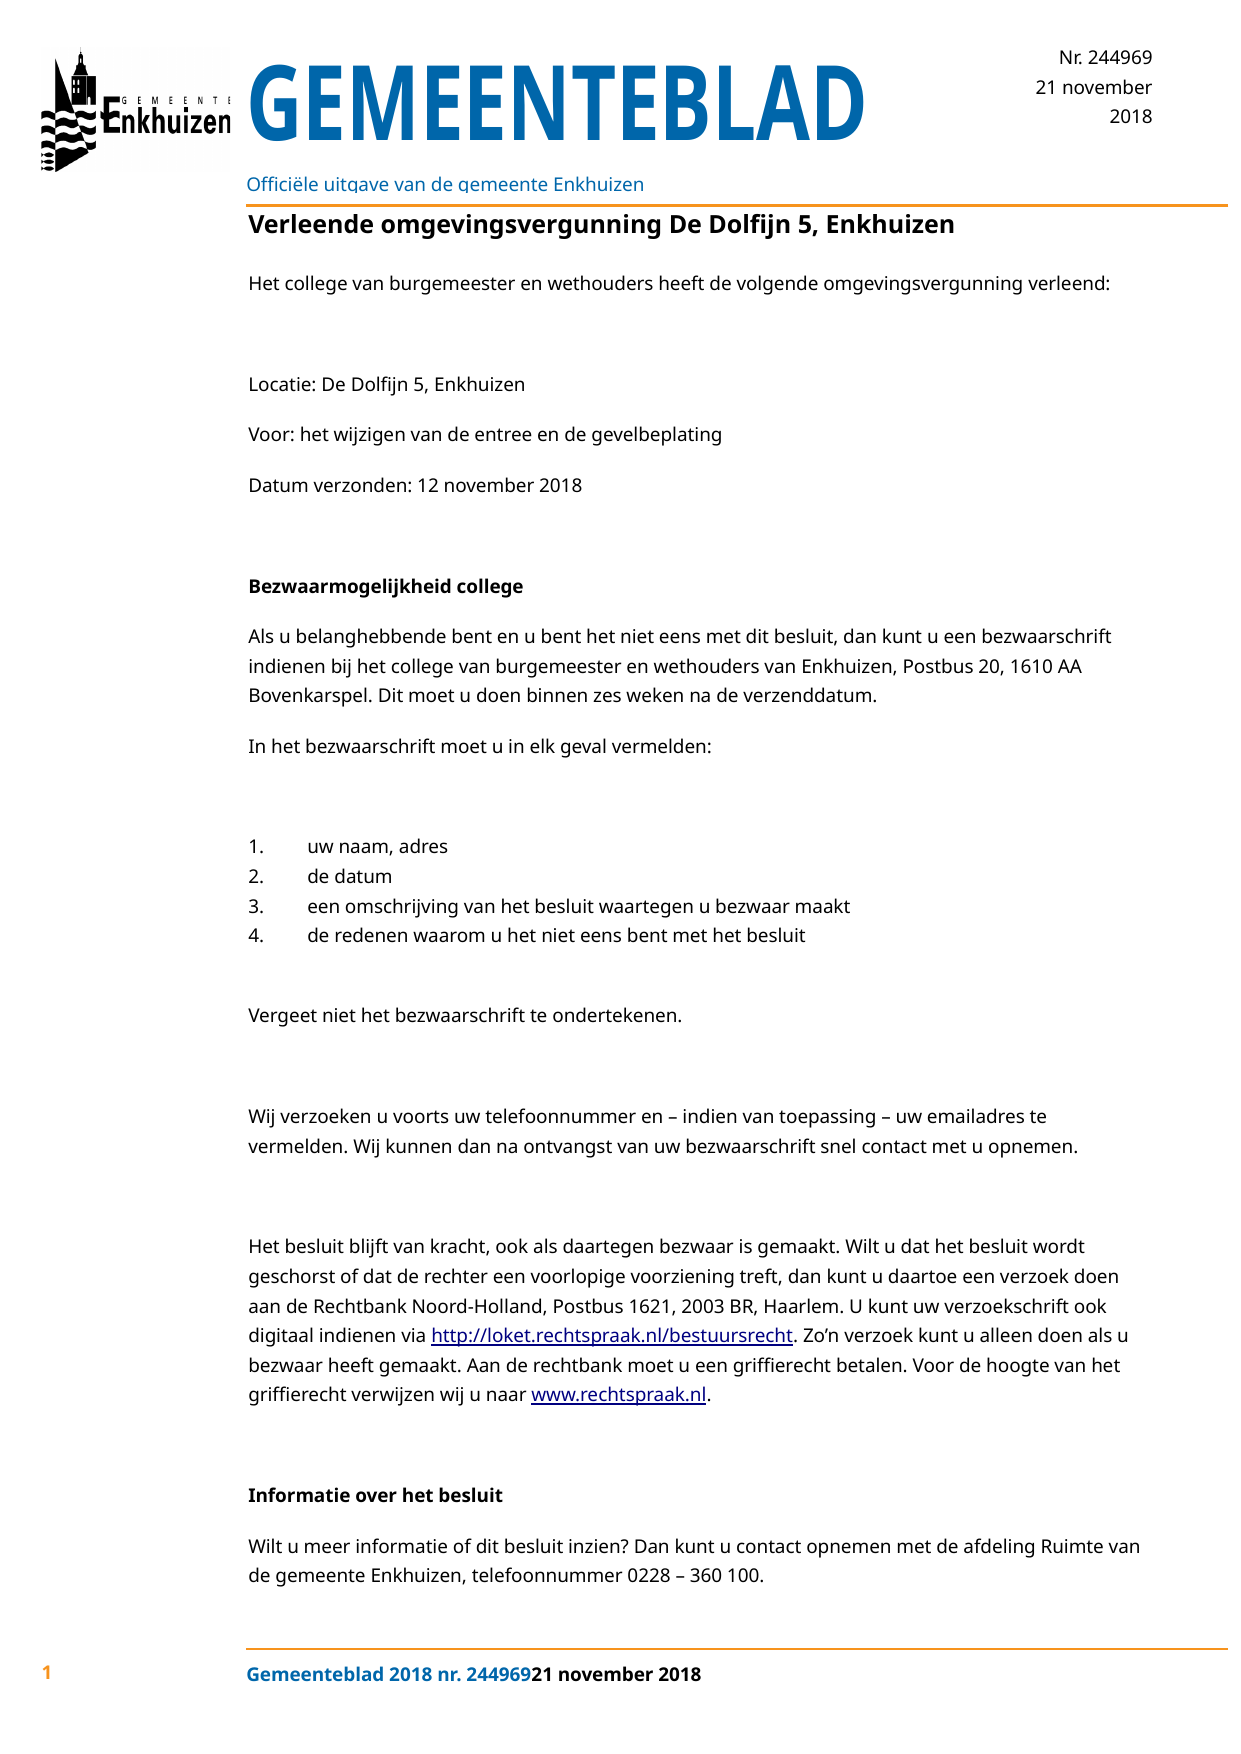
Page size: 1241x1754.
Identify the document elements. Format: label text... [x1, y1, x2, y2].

text Wij verzoeken u voorts uw telefoonnummer en – indien van toepassing – uw emailadres te vermelden. Wij kunnen dan na ontvangst van uw bezwaarschrift snel contact met u opnemen. [248, 1103, 1152, 1158]
list een omschrijving van het besluit waartegen u bezwaar maakt [248, 893, 1152, 918]
list de redenen waarom u het niet eens bent met het besluit [248, 922, 1152, 948]
text Het college van burgemeester en wethouders heeft de volgende omgevingsvergunning verleend: [248, 270, 1152, 296]
text Verleende omgevingsvergunning De Dolfijn 5, Enkhuizen [248, 207, 1152, 241]
text Het besluit blijft van kracht, ook als daartegen bezwaar is gemaakt. Wilt u dat het besluit wordt geschorst of dat de rechter een voorlopige voorziening treft, dan kunt u daartoe een verzoek doen aan de Rechtbank Noord-Holland, Postbus 1621, 2003 BR, Haarlem. U kunt uw verzoekschrift ook digitaal indienen via http://loket.rechtspraak.nl/bestuursrecht. Zo’n verzoek kunt u alleen doen als u bezwaar heeft gemaakt. Aan de rechtbank moet u een griffierecht betalen. Voor de hoogte van het griffierecht verwijzen wij u naar www.rechtspraak.nl. [248, 1234, 1152, 1407]
text Datum verzonden: 12 november 2018 [248, 472, 1152, 498]
text Locatie: De Dolfijn 5, Enkhuizen [248, 371, 1152, 397]
text Wilt u meer informatie of dit besluit inzien? Dan kunt u contact opnemen met de afdeling Ruimte van de gemeente Enkhuizen, telefoonnummer 0228 – 360 100. [248, 1533, 1152, 1588]
text Voor: het wijzigen van de entree en de gevelbeplating [248, 422, 1152, 447]
list de datum [248, 863, 1152, 889]
text Vergeet niet het bezwaarschrift te ondertekenen. [248, 1002, 1152, 1028]
text In het bezwaarschrift moet u in elk geval vermelden: [248, 733, 1152, 758]
text Als u belanghebbende bent en u bent het niet eens met dit besluit, dan kunt u een bezwaarschrift indienen bij het college van burgemeester en wethouders van Enkhuizen, Postbus 20, 1610 AA Bovenkarspel. Dit moet u doen binnen zes weken na de verzenddatum. [248, 623, 1152, 708]
text Informatie over het besluit [248, 1482, 1152, 1508]
text Bezwaarmogelijkheid college [248, 573, 1152, 598]
picture [41, 47, 231, 172]
list uw naam, adres [248, 834, 1152, 859]
